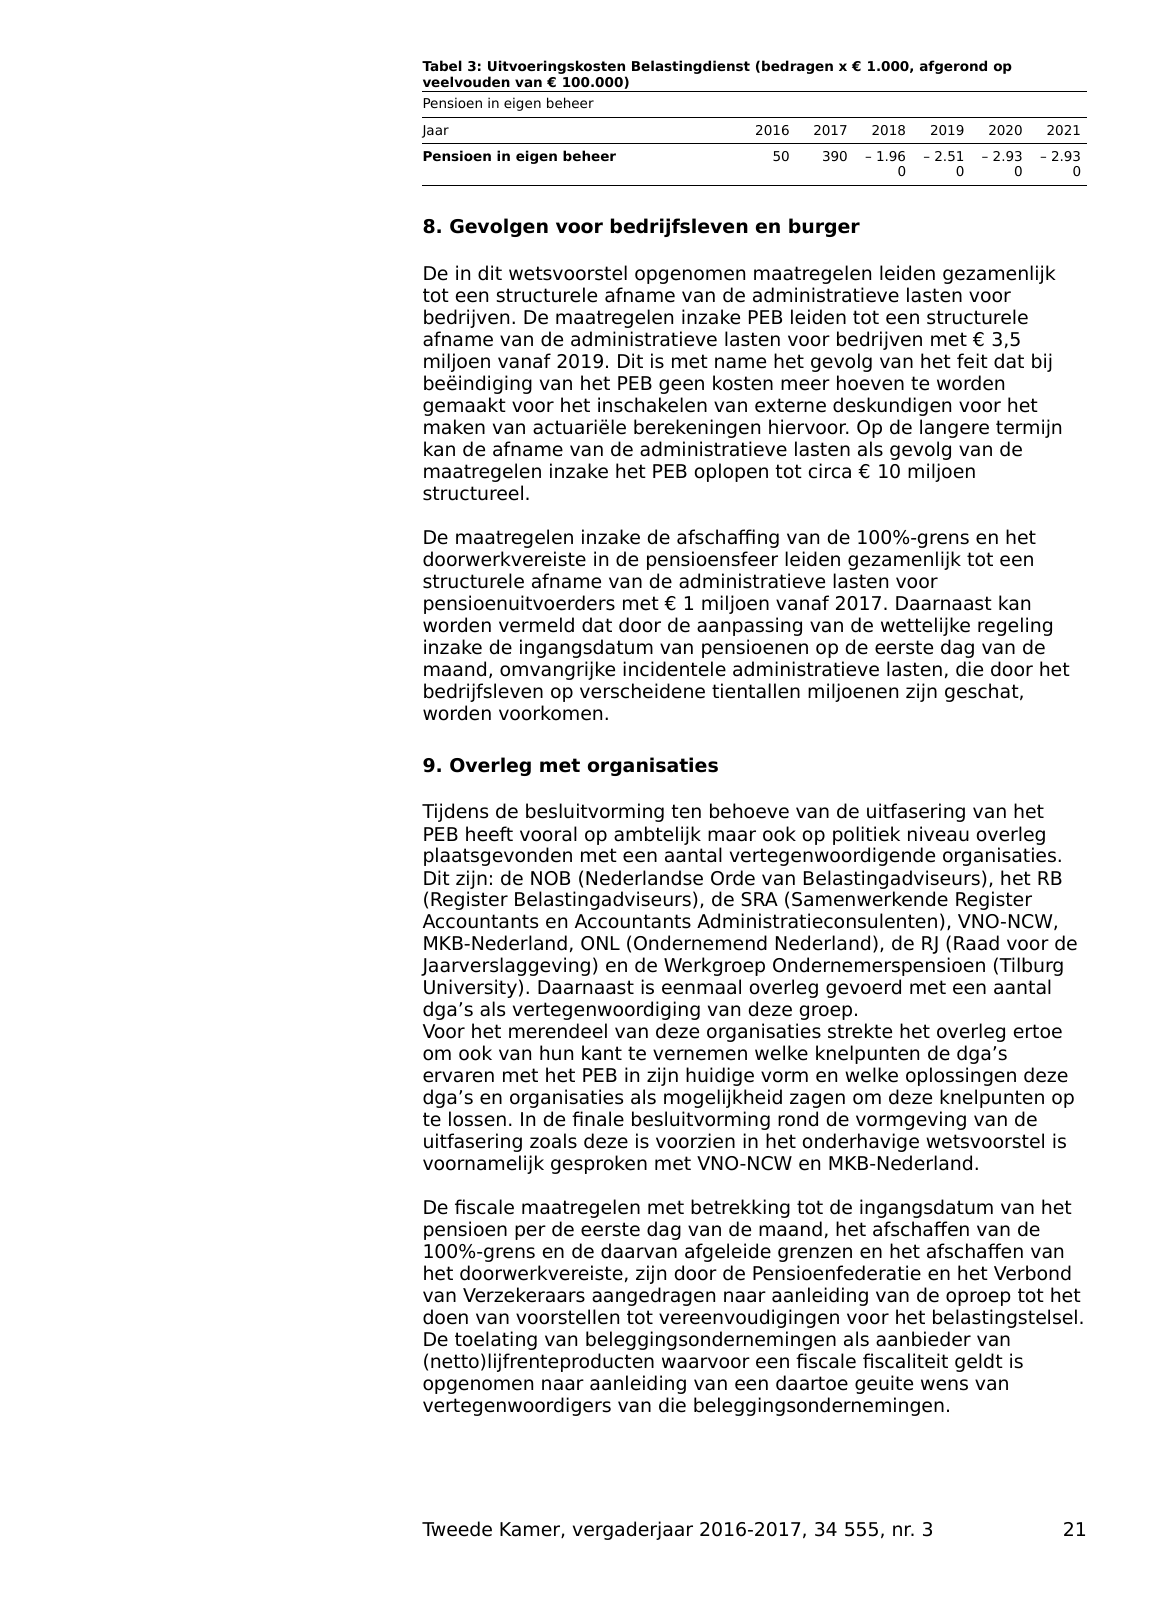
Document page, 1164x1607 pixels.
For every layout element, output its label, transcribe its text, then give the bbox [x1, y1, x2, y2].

text De fiscale maatregelen met betrekking tot de ingangsdatum van het pensioen per de eerste dag van de maand, het afschaffen van de 100%-grens en de daarvan afgeleide grenzen en het afschaffen van het doorwerkvereiste, zijn door de Pensioenfederatie en het Verbond van Verzekeraars aangedragen naar aanleiding van de oproep tot het doen van voorstellen tot vereenvoudigingen voor het belastingstelsel. De toelating van beleggingsondernemingen als aanbieder van (netto)lijfrenteproducten waarvoor een fiscale fiscaliteit geldt is opgenomen naar aanleiding van een daartoe geuite wens van vertegenwoordigers van die beleggingsondernemingen. [422, 1197, 1087, 1417]
text De maatregelen inzake de afschaffing van de 100%-grens en het doorwerkvereiste in de pensioensfeer leiden gezamenlijk tot een structurele afname van de administratieve lasten voor pensioenuitvoerders met € 1 miljoen vanaf 2017. Daarnaast kan worden vermeld dat door de aanpassing van de wettelijke regeling inzake de ingangsdatum van pensioenen op de eerste dag van de maand, omvangrijke incidentele administratieve lasten, die door het bedrijfsleven op verscheidene tientallen miljoenen zijn geschat, worden voorkomen. [422, 527, 1087, 724]
subtitle 8. Gevolgen voor bedrijfsleven en burger [422, 216, 1087, 238]
table_cell 2020 [970, 118, 1028, 143]
table_cell Jaar [422, 118, 737, 143]
table_cell 50 [737, 144, 795, 185]
table_cell 390 [795, 144, 853, 185]
table_cell Pensioen in eigen beheer [422, 144, 737, 185]
table_cell 2017 [795, 118, 853, 143]
table_cell 2019 [912, 118, 970, 143]
table_header Tabel 3: Uitvoeringskosten Belastingdienst (bedragen x € 1.000, afgerond op veelvouden van € 100.000) [422, 59, 1087, 91]
table_cell – 1.960 [854, 144, 912, 185]
table_cell – 2.510 [912, 144, 970, 185]
text Tijdens de besluitvorming ten behoeve van de uitfasering van het PEB heeft vooral op ambtelijk maar ook op politiek niveau overleg plaatsgevonden met een aantal vertegenwoordigende organisaties. Dit zijn: de NOB (Nederlandse Orde van Belastingadviseurs), het RB (Register Belastingadviseurs), de SRA (Samenwerkende Register Accountants en Accountants Administratieconsulenten), VNO-NCW, MKB-Nederland, ONL (Ondernemend Nederland), de RJ (Raad voor de Jaarverslaggeving) en de Werkgroep Ondernemerspensioen (Tilburg University). Daarnaast is eenmaal overleg gevoerd met een aantal dga’s als vertegenwoordiging van deze groep. [422, 801, 1087, 1021]
text Voor het merendeel van deze organisaties strekte het overleg ertoe om ook van hun kant te vernemen welke knelpunten de dga’s ervaren met het PEB in zijn huidige vorm en welke oplossingen deze dga’s en organisaties als mogelijkheid zagen om deze knelpunten op te lossen. In de finale besluitvorming rond de vormgeving van de uitfasering zoals deze is voorzien in het onderhavige wetsvoorstel is voornamelijk gesproken met VNO-NCW en MKB-Nederland. [422, 1021, 1087, 1175]
table_cell 2021 [1028, 118, 1087, 143]
table_cell 2016 [737, 118, 795, 143]
table_cell Pensioen in eigen beheer [422, 92, 1087, 117]
table_cell – 2.930 [970, 144, 1028, 185]
table_cell 2018 [854, 118, 912, 143]
subtitle 9. Overleg met organisaties [422, 754, 1087, 776]
table_cell – 2.930 [1028, 144, 1087, 185]
text De in dit wetsvoorstel opgenomen maatregelen leiden gezamenlijk tot een structurele afname van de administratieve lasten voor bedrijven. De maatregelen inzake PEB leiden tot een structurele afname van de administratieve lasten voor bedrijven met € 3,5 miljoen vanaf 2019. Dit is met name het gevolg van het feit dat bij beëindiging van het PEB geen kosten meer hoeven te worden gemaakt voor het inschakelen van externe deskundigen voor het maken van actuariële berekeningen hiervoor. Op de langere termijn kan de afname van de administratieve lasten als gevolg van de maatregelen inzake het PEB oplopen tot circa € 10 miljoen structureel. [422, 263, 1087, 504]
